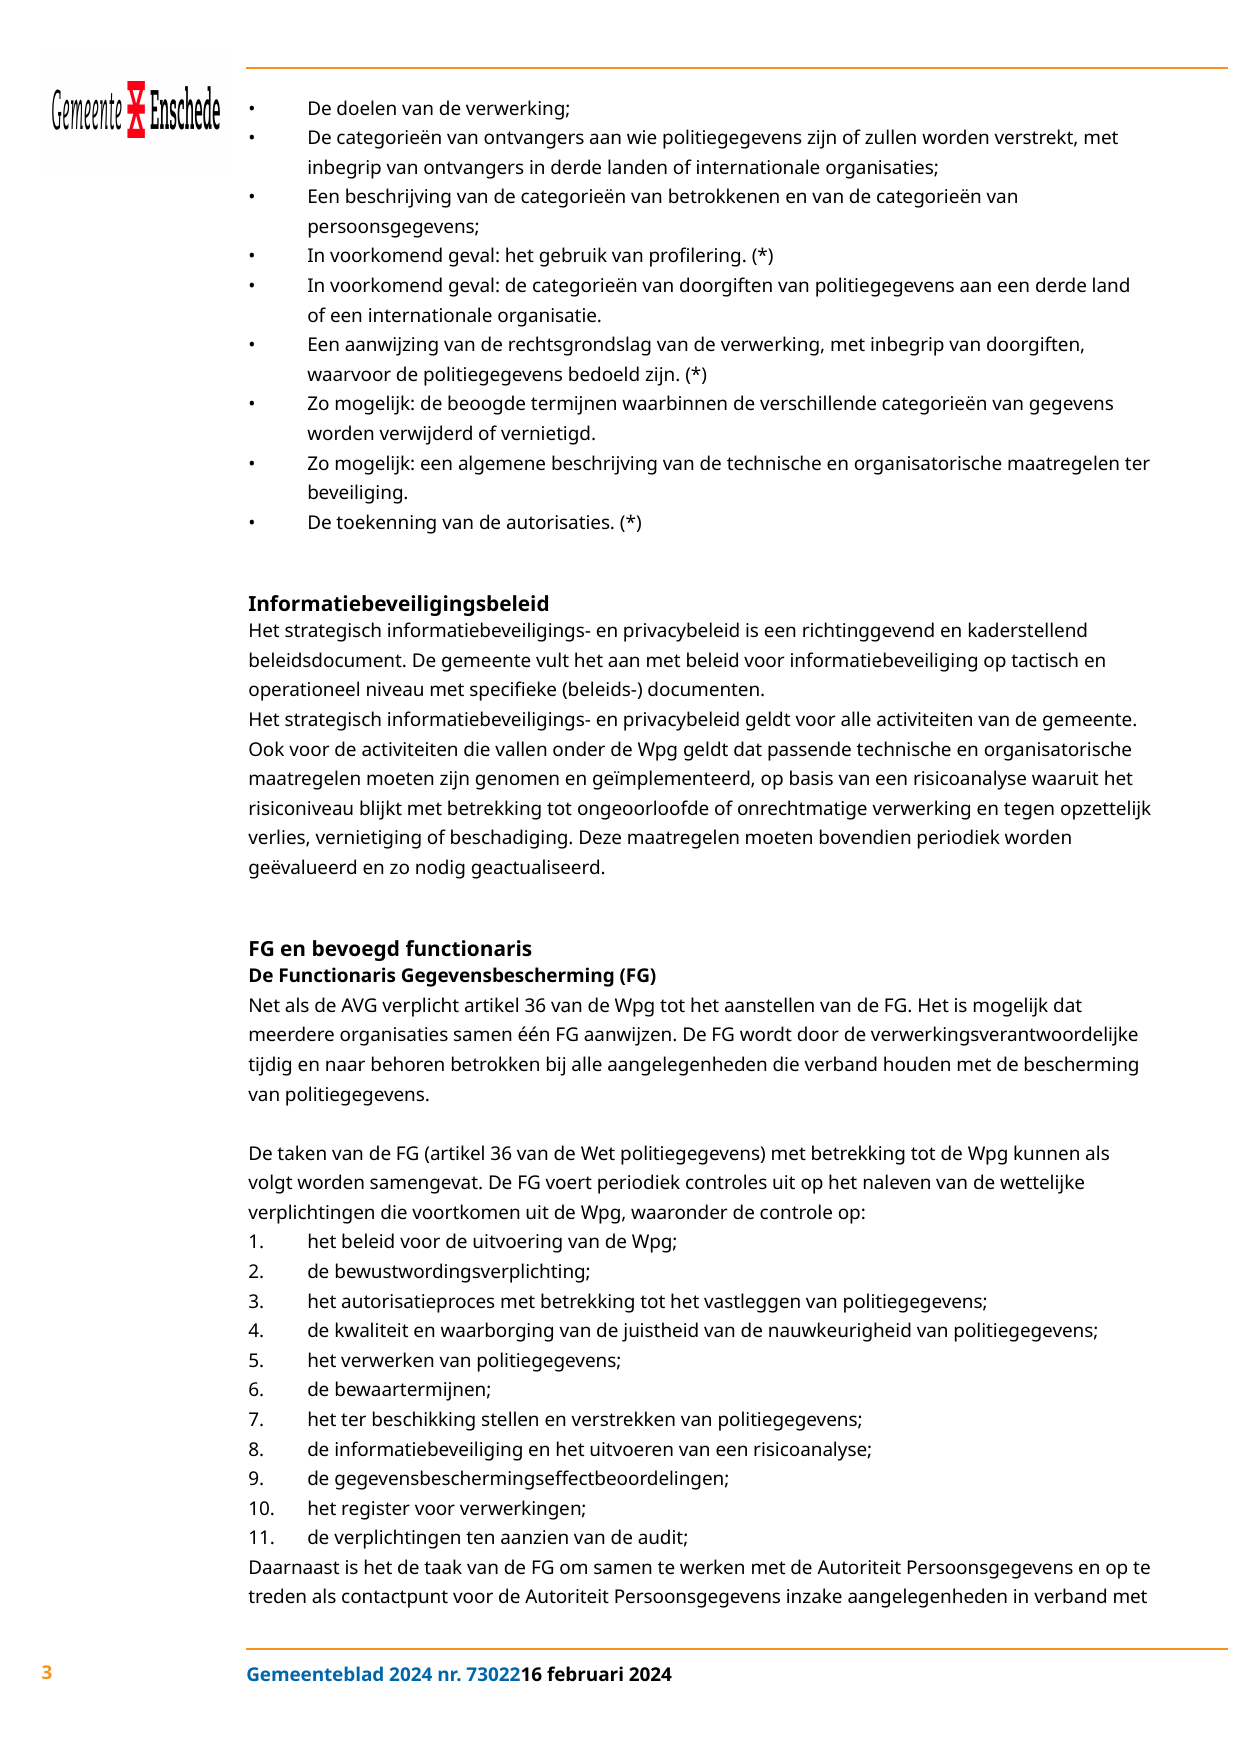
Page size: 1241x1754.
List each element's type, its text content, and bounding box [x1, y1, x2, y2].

list de verplichtingen ten aanzien van de audit; [248, 1524, 1152, 1550]
text De taken van de FG (artikel 36 van de Wet politiegegevens) met betrekking tot de Wpg kunnen als volgt worden samengevat. De FG voert periodiek controles uit op het naleven van de wettelijke verplichtingen die voortkomen uit de Wpg, waaronder de controle op: [248, 1140, 1152, 1225]
list De categorieën van ontvangers aan wie politiegegevens zijn of zullen worden verstrekt, met inbegrip van ontvangers in derde landen of internationale organisaties; [248, 124, 1152, 180]
text Net als de AVG verplicht artikel 36 van de Wpg tot het aanstellen van de FG. Het is mogelijk dat meerdere organisaties samen één FG aanwijzen. De FG wordt door de verwerkingsverantwoordelijke tijdig en naar behoren betrokken bij alle aangelegenheden die verband houden met de bescherming van politiegegevens. [248, 992, 1152, 1107]
list de kwaliteit en waarborging van de juistheid van de nauwkeurigheid van politiegegevens; [248, 1317, 1152, 1343]
list het verwerken van politiegegevens; [248, 1347, 1152, 1373]
list het ter beschikking stellen en verstrekken van politiegegevens; [248, 1406, 1152, 1432]
list Een beschrijving van de categorieën van betrokkenen en van de categorieën van persoonsgegevens; [248, 183, 1152, 239]
list De toekenning van de autorisaties. (*) [248, 509, 1152, 535]
text Daarnaast is het de taak van de FG om samen te werken met de Autoriteit Persoonsgegevens en op te treden als contactpunt voor de Autoriteit Persoonsgegevens inzake aangelegenheden in verband met [248, 1554, 1152, 1609]
list In voorkomend geval: het gebruik van profilering. (*) [248, 243, 1152, 268]
text Het strategisch informatiebeveiligings- en privacybeleid is een richtinggevend en kaderstellend beleidsdocument. De gemeente vult het aan met beleid voor informatiebeveiliging op tactisch en operationeel niveau met specifieke (beleids-) documenten. [248, 617, 1152, 702]
list Een aanwijzing van de rechtsgrondslag van de verwerking, met inbegrip van doorgiften, waarvoor de politiegegevens bedoeld zijn. (*) [248, 331, 1152, 387]
list het register voor verwerkingen; [248, 1495, 1152, 1521]
list de bewustwordingsverplichting; [248, 1258, 1152, 1284]
text FG en bevoegd functionaris [248, 934, 1152, 962]
list De doelen van de verwerking; [248, 95, 1152, 121]
list In voorkomend geval: de categorieën van doorgiften van politiegegevens aan een derde land of een internationale organisatie. [248, 272, 1152, 328]
text Informatiebeveiligingsbeleid [248, 589, 1152, 617]
list de informatiebeveiliging en het uitvoeren van een risicoanalyse; [248, 1436, 1152, 1462]
list de gegevensbeschermingseffectbeoordelingen; [248, 1465, 1152, 1491]
text Het strategisch informatiebeveiligings- en privacybeleid geldt voor alle activiteiten van de gemeente. Ook voor de activiteiten die vallen onder de Wpg geldt dat passende technische en organisatorische maatregelen moeten zijn genomen en geïmplementeerd, op basis van een risicoanalyse waaruit het risiconiveau blijkt met betrekking tot ongeoorloofde of onrechtmatige verwerking en tegen opzettelijk verlies, vernietiging of beschadiging. Deze maatregelen moeten bovendien periodiek worden geëvalueerd en zo nodig geactualiseerd. [248, 706, 1152, 880]
list het beleid voor de uitvoering van de Wpg; [248, 1229, 1152, 1254]
list Zo mogelijk: de beoogde termijnen waarbinnen de verschillende categorieën van gegevens worden verwijderd of vernietigd. [248, 391, 1152, 446]
list het autorisatieproces met betrekking tot het vastleggen van politiegegevens; [248, 1288, 1152, 1314]
list Zo mogelijk: een algemene beschrijving van de technische en organisatorische maatregelen ter beveiliging. [248, 450, 1152, 505]
list de bewaartermijnen; [248, 1377, 1152, 1402]
text De Functionaris Gegevensbescherming (FG) [248, 962, 1152, 988]
picture [41, 47, 231, 172]
